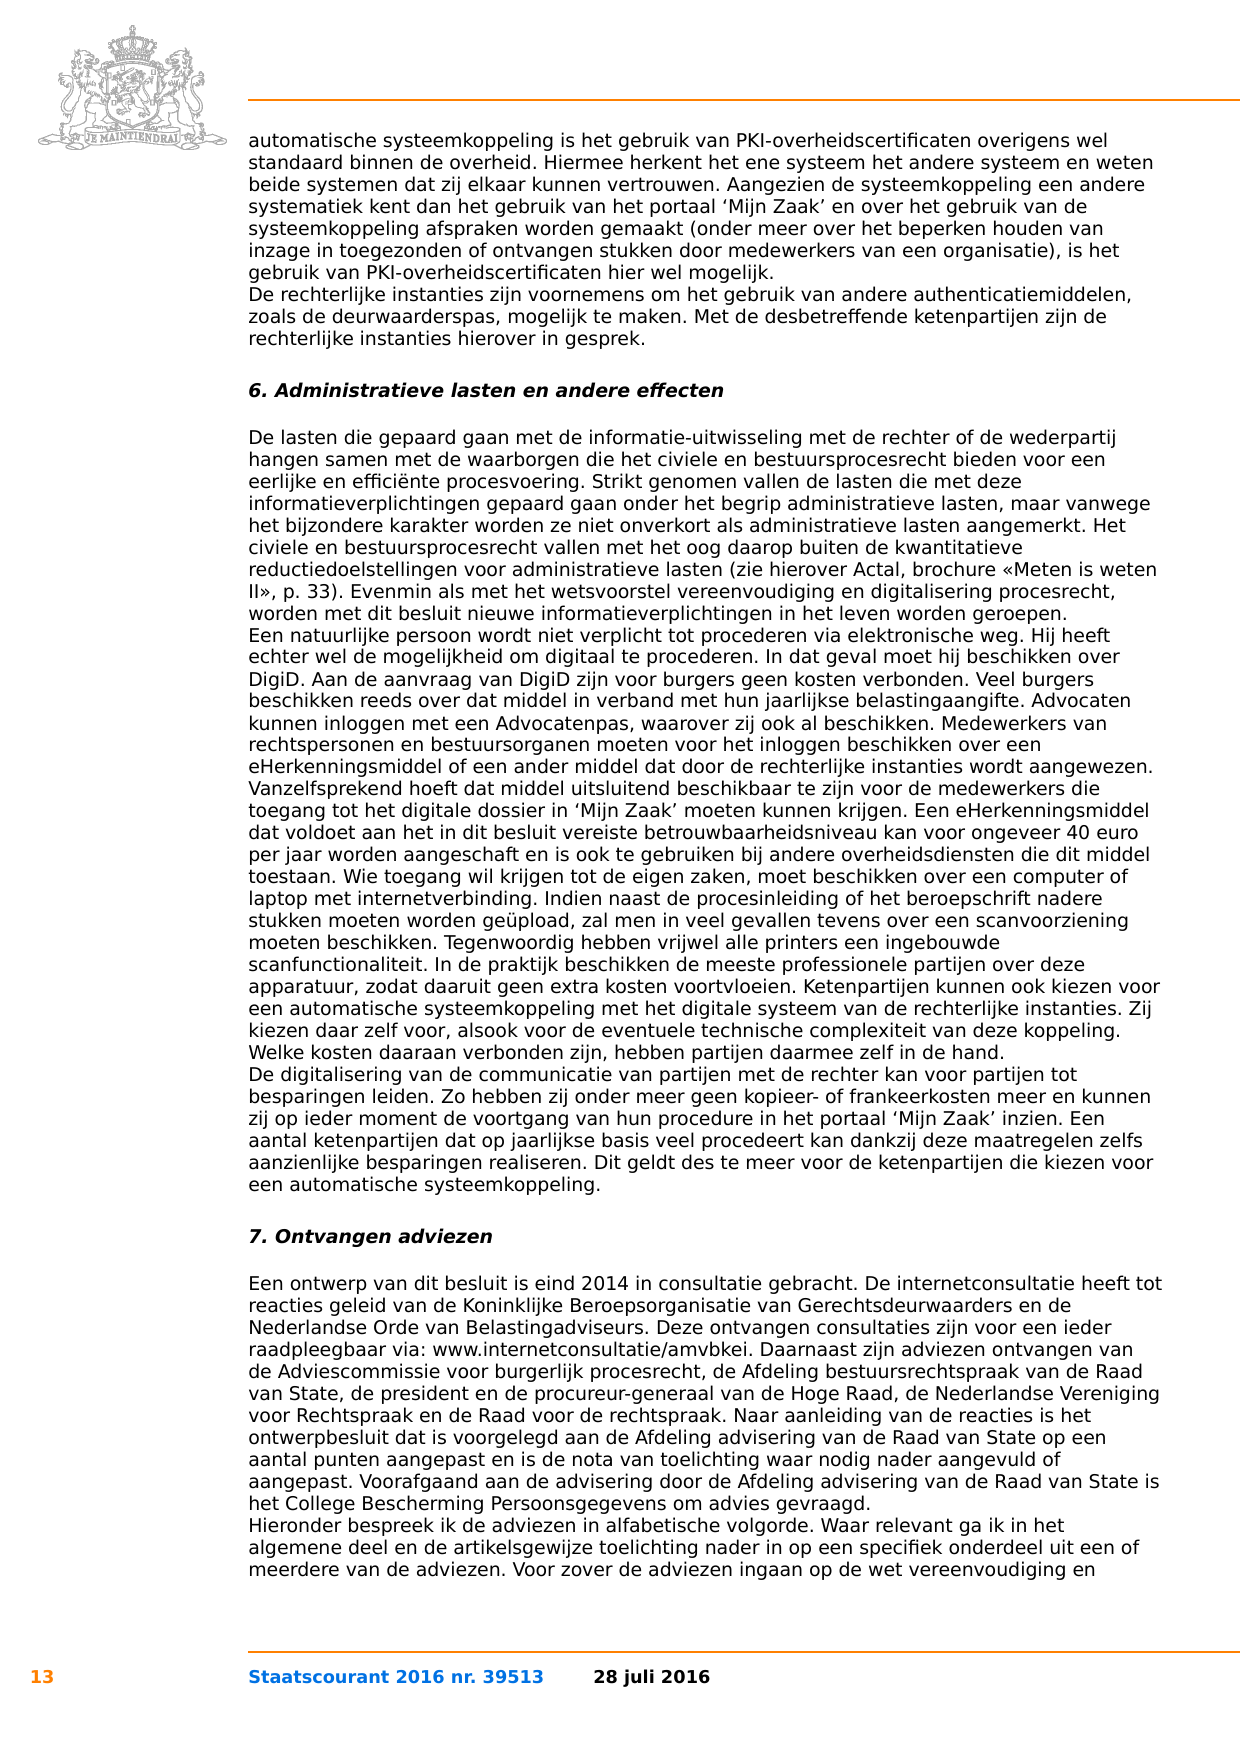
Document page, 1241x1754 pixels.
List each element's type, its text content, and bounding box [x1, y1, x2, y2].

text De rechterlijke instanties zijn voornemens om het gebruik van andere authenticatiemiddelen, zoals de deurwaarderspas, mogelijk te maken. Met de desbetreffende ketenpartijen zijn de rechterlijke instanties hierover in gesprek. [248, 284, 1163, 350]
text De digitalisering van de communicatie van partijen met de rechter kan voor partijen tot besparingen leiden. Zo hebben zij onder meer geen kopieer- of frankeerkosten meer en kunnen zij op ieder moment de voortgang van hun procedure in het portaal ‘Mijn Zaak’ inzien. Een aantal ketenpartijen dat op jaarlijkse basis veel procedeert kan dankzij deze maatregelen zelfs aanzienlijke besparingen realiseren. Dit geldt des te meer voor de ketenpartijen die kiezen voor een automatische systeemkoppeling. [248, 1064, 1163, 1196]
text Een natuurlijke persoon wordt niet verplicht tot procederen via elektronische weg. Hij heeft echter wel de mogelijkheid om digitaal te procederen. In dat geval moet hij beschikken over DigiD. Aan de aanvraag van DigiD zijn voor burgers geen kosten verbonden. Veel burgers beschikken reeds over dat middel in verband met hun jaarlijkse belastingaangifte. Advocaten kunnen inloggen met een Advocatenpas, waarover zij ook al beschikken. Medewerkers van rechtspersonen en bestuursorganen moeten voor het inloggen beschikken over een eHerkenningsmiddel of een ander middel dat door de rechterlijke instanties wordt aangewezen. Vanzelfsprekend hoeft dat middel uitsluitend beschikbaar te zijn voor de medewerkers die toegang tot het digitale dossier in ‘Mijn Zaak’ moeten kunnen krijgen. Een eHerkenningsmiddel dat voldoet aan het in dit besluit vereiste betrouwbaarheidsniveau kan voor ongeveer 40 euro per jaar worden aangeschaft en is ook te gebruiken bij andere overheidsdiensten die dit middel toestaan. Wie toegang wil krijgen tot de eigen zaken, moet beschikken over een computer of laptop met internetverbinding. Indien naast de procesinleiding of het beroepschrift nadere stukken moeten worden geüpload, zal men in veel gevallen tevens over een scanvoorziening moeten beschikken. Tegenwoordig hebben vrijwel alle printers een ingebouwde scanfunctionaliteit. In de praktijk beschikken de meeste professionele partijen over deze apparatuur, zodat daaruit geen extra kosten voortvloeien. Ketenpartijen kunnen ook kiezen voor een automatische systeemkoppeling met het digitale systeem van de rechterlijke instanties. Zij kiezen daar zelf voor, alsook voor de eventuele technische complexiteit van deze koppeling. Welke kosten daaraan verbonden zijn, hebben partijen daarmee zelf in de hand. [248, 624, 1163, 1064]
text Een ontwerp van dit besluit is eind 2014 in consultatie gebracht. De internetconsultatie heeft tot reacties geleid van de Koninklijke Beroepsorganisatie van Gerechtsdeurwaarders en de Nederlandse Orde van Belastingadviseurs. Deze ontvangen consultaties zijn voor een ieder raadpleegbaar via: www.internetconsultatie/amvbkei. Daarnaast zijn adviezen ontvangen van de Adviescommissie voor burgerlijk procesrecht, de Afdeling bestuursrechtspraak van de Raad van State, de president en de procureur-generaal van de Hoge Raad, de Nederlandse Vereniging voor Rechtspraak en de Raad voor de rechtspraak. Naar aanleiding van de reacties is het ontwerpbesluit dat is voorgelegd aan de Afdeling advisering van de Raad van State op een aantal punten aangepast en is de nota van toelichting waar nodig nader aangevuld of aangepast. Voorafgaand aan de advisering door de Afdeling advisering van de Raad van State is het College Bescherming Persoonsgegevens om advies gevraagd. [248, 1273, 1163, 1515]
text De lasten die gepaard gaan met de informatie-uitwisseling met de rechter of de wederpartij hangen samen met de waarborgen die het civiele en bestuursprocesrecht bieden voor een eerlijke en efficiënte procesvoering. Strikt genomen vallen de lasten die met deze informatieverplichtingen gepaard gaan onder het begrip administratieve lasten, maar vanwege het bijzondere karakter worden ze niet onverkort als administratieve lasten aangemerkt. Het civiele en bestuursprocesrecht vallen met het oog daarop buiten de kwantitatieve reductiedoelstellingen voor administratieve lasten (zie hierover Actal, brochure «Meten is weten II», p. 33). Evenmin als met het wetsvoorstel vereenvoudiging en digitalisering procesrecht, worden met dit besluit nieuwe informatieverplichtingen in het leven worden geroepen. [248, 427, 1163, 624]
subtitle 7. Ontvangen adviezen [248, 1226, 1163, 1248]
text automatische systeemkoppeling is het gebruik van PKI-overheidscertificaten overigens wel standaard binnen de overheid. Hiermee herkent het ene systeem het andere systeem en weten beide systemen dat zij elkaar kunnen vertrouwen. Aangezien de systeemkoppeling een andere systematiek kent dan het gebruik van het portaal ‘Mijn Zaak’ en over het gebruik van de systeemkoppeling afspraken worden gemaakt (onder meer over het beperken houden van inzage in toegezonden of ontvangen stukken door medewerkers van een organisatie), is het gebruik van PKI-overheidscertificaten hier wel mogelijk. [248, 130, 1163, 284]
text Hieronder bespreek ik de adviezen in alfabetische volgorde. Waar relevant ga ik in het algemene deel en de artikelsgewijze toelichting nader in op een specifiek onderdeel uit een of meerdere van de adviezen. Voor zover de adviezen ingaan op de wet vereenvoudiging en [248, 1515, 1163, 1581]
picture [38, 25, 227, 150]
subtitle 6. Administratieve lasten en andere effecten [248, 380, 1163, 402]
